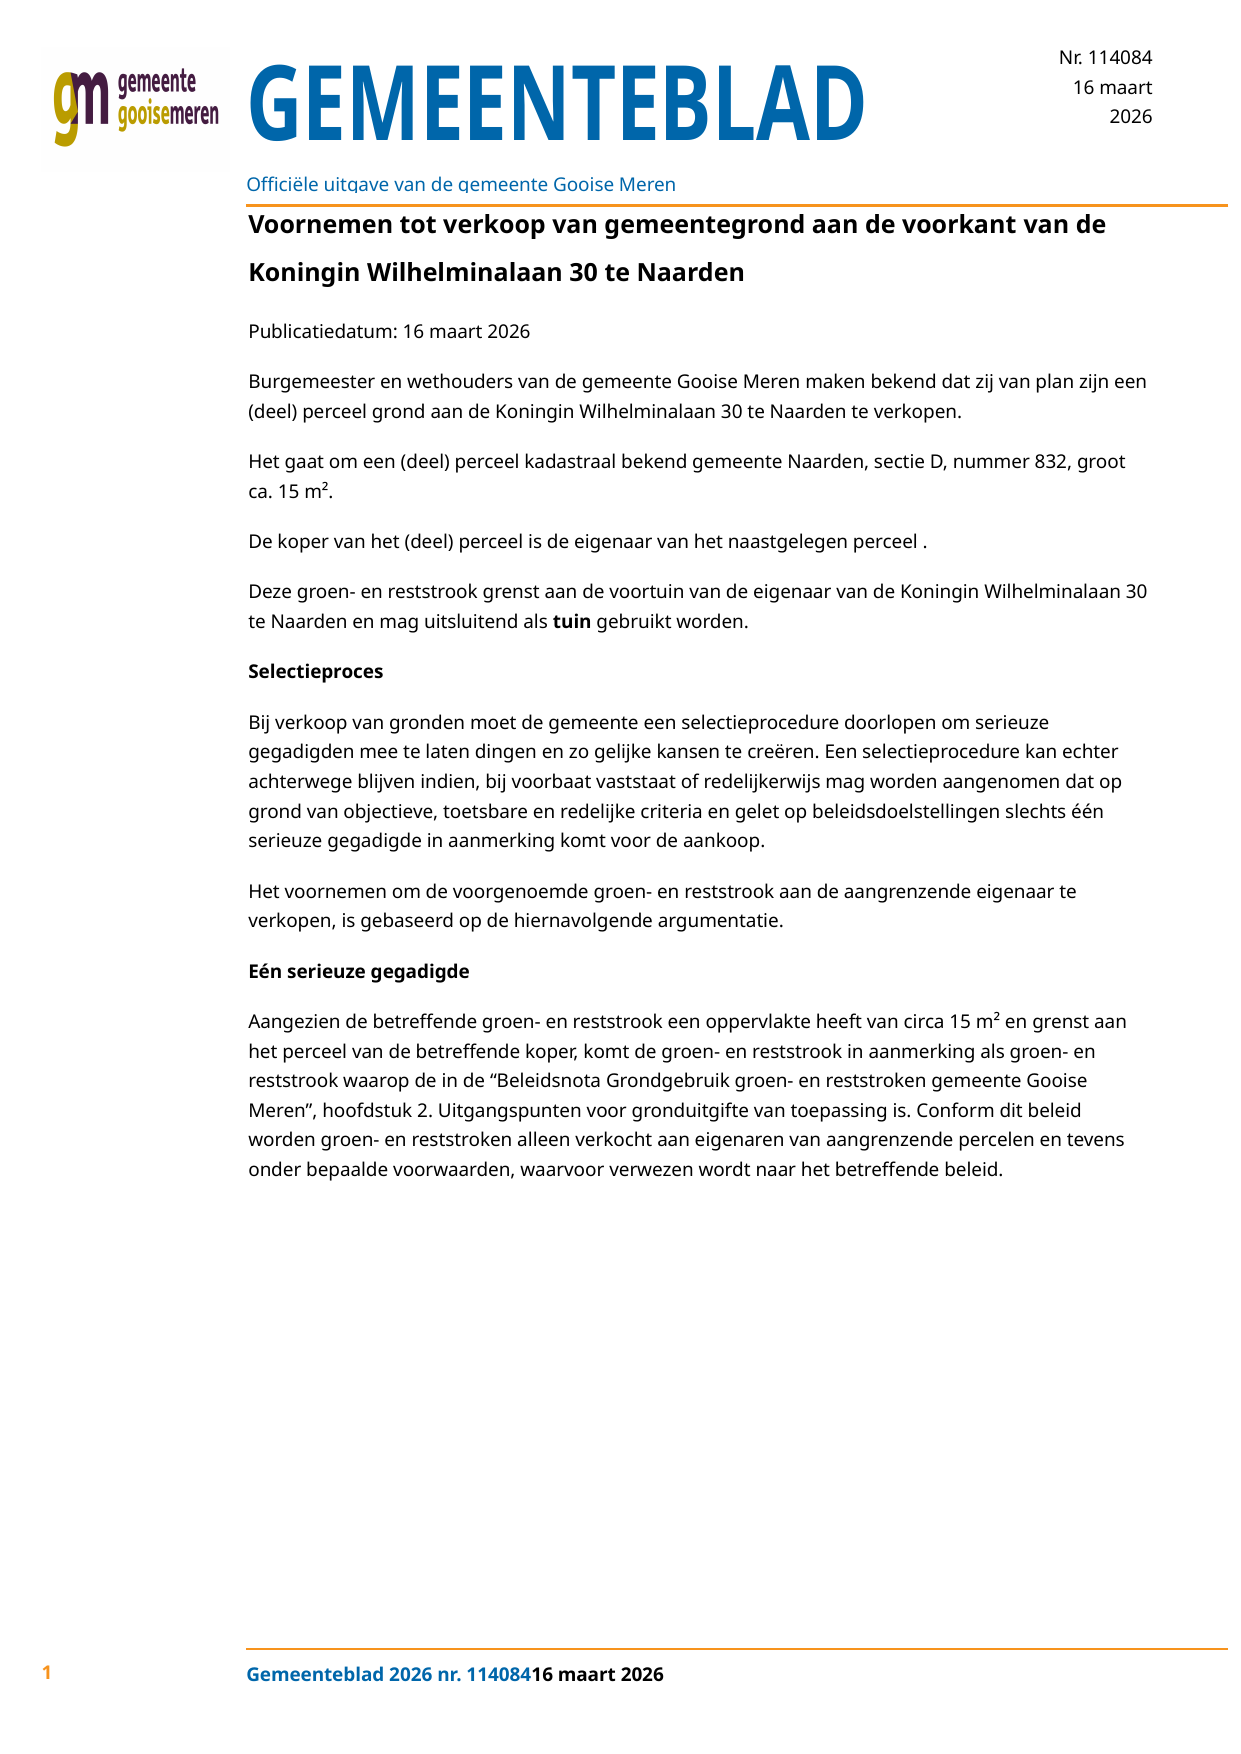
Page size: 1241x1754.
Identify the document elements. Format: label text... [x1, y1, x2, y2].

picture [41, 47, 231, 172]
text Deze groen- en reststrook grenst aan de voortuin van de eigenaar van de Koningin Wilhelminalaan 30 te Naarden en mag uitsluitend als tuin gebruikt worden. [248, 579, 1152, 634]
text Bij verkoop van gronden moet de gemeente een selectieprocedure doorlopen om serieuze gegadigden mee te laten dingen en zo gelijke kansen te creëren. Een selectieprocedure kan echter achterwege blijven indien, bij voorbaat vaststaat of redelijkerwijs mag worden aangenomen dat op grond van objectieve, toetsbare en redelijke criteria en gelet op beleidsdoelstellingen slechts één serieuze gegadigde in aanmerking komt voor de aankoop. [248, 709, 1152, 853]
text Eén serieuze gegadigde [248, 958, 1152, 984]
text Burgemeester en wethouders van de gemeente Gooise Meren maken bekend dat zij van plan zijn een (deel) perceel grond aan de Koningin Wilhelminalaan 30 te Naarden te verkopen. [248, 368, 1152, 424]
text Aangezien de betreffende groen- en reststrook een oppervlakte heeft van circa 15 m² en grenst aan het perceel van de betreffende koper, komt de groen- en reststrook in aanmerking als groen- en reststrook waarop de in de “Beleidsnota Grondgebruik groen- en reststroken gemeente Gooise Meren”, hoofdstuk 2. Uitgangspunten voor gronduitgifte van toepassing is. Conform dit beleid worden groen- en reststroken alleen verkocht aan eigenaren van aangrenzende percelen en tevens onder bepaalde voorwaarden, waarvoor verwezen wordt naar het betreffende beleid. [248, 1008, 1152, 1182]
text Publicatiedatum: 16 maart 2026 [248, 318, 1152, 344]
text De koper van het (deel) perceel is de eigenaar van het naastgelegen perceel . [248, 528, 1152, 554]
text Voornemen tot verkoop van gemeentegrond aan de voorkant van de Koningin Wilhelminalaan 30 te Naarden [248, 207, 1152, 288]
text Het gaat om een (deel) perceel kadastraal bekend gemeente Naarden, sectie D, nummer 832, groot ca. 15 m². [248, 448, 1152, 504]
text Het voornemen om de voorgenoemde groen- en reststrook aan de aangrenzende eigenaar te verkopen, is gebaseerd op de hiernavolgende argumentatie. [248, 878, 1152, 933]
text Selectieproces [248, 659, 1152, 684]
